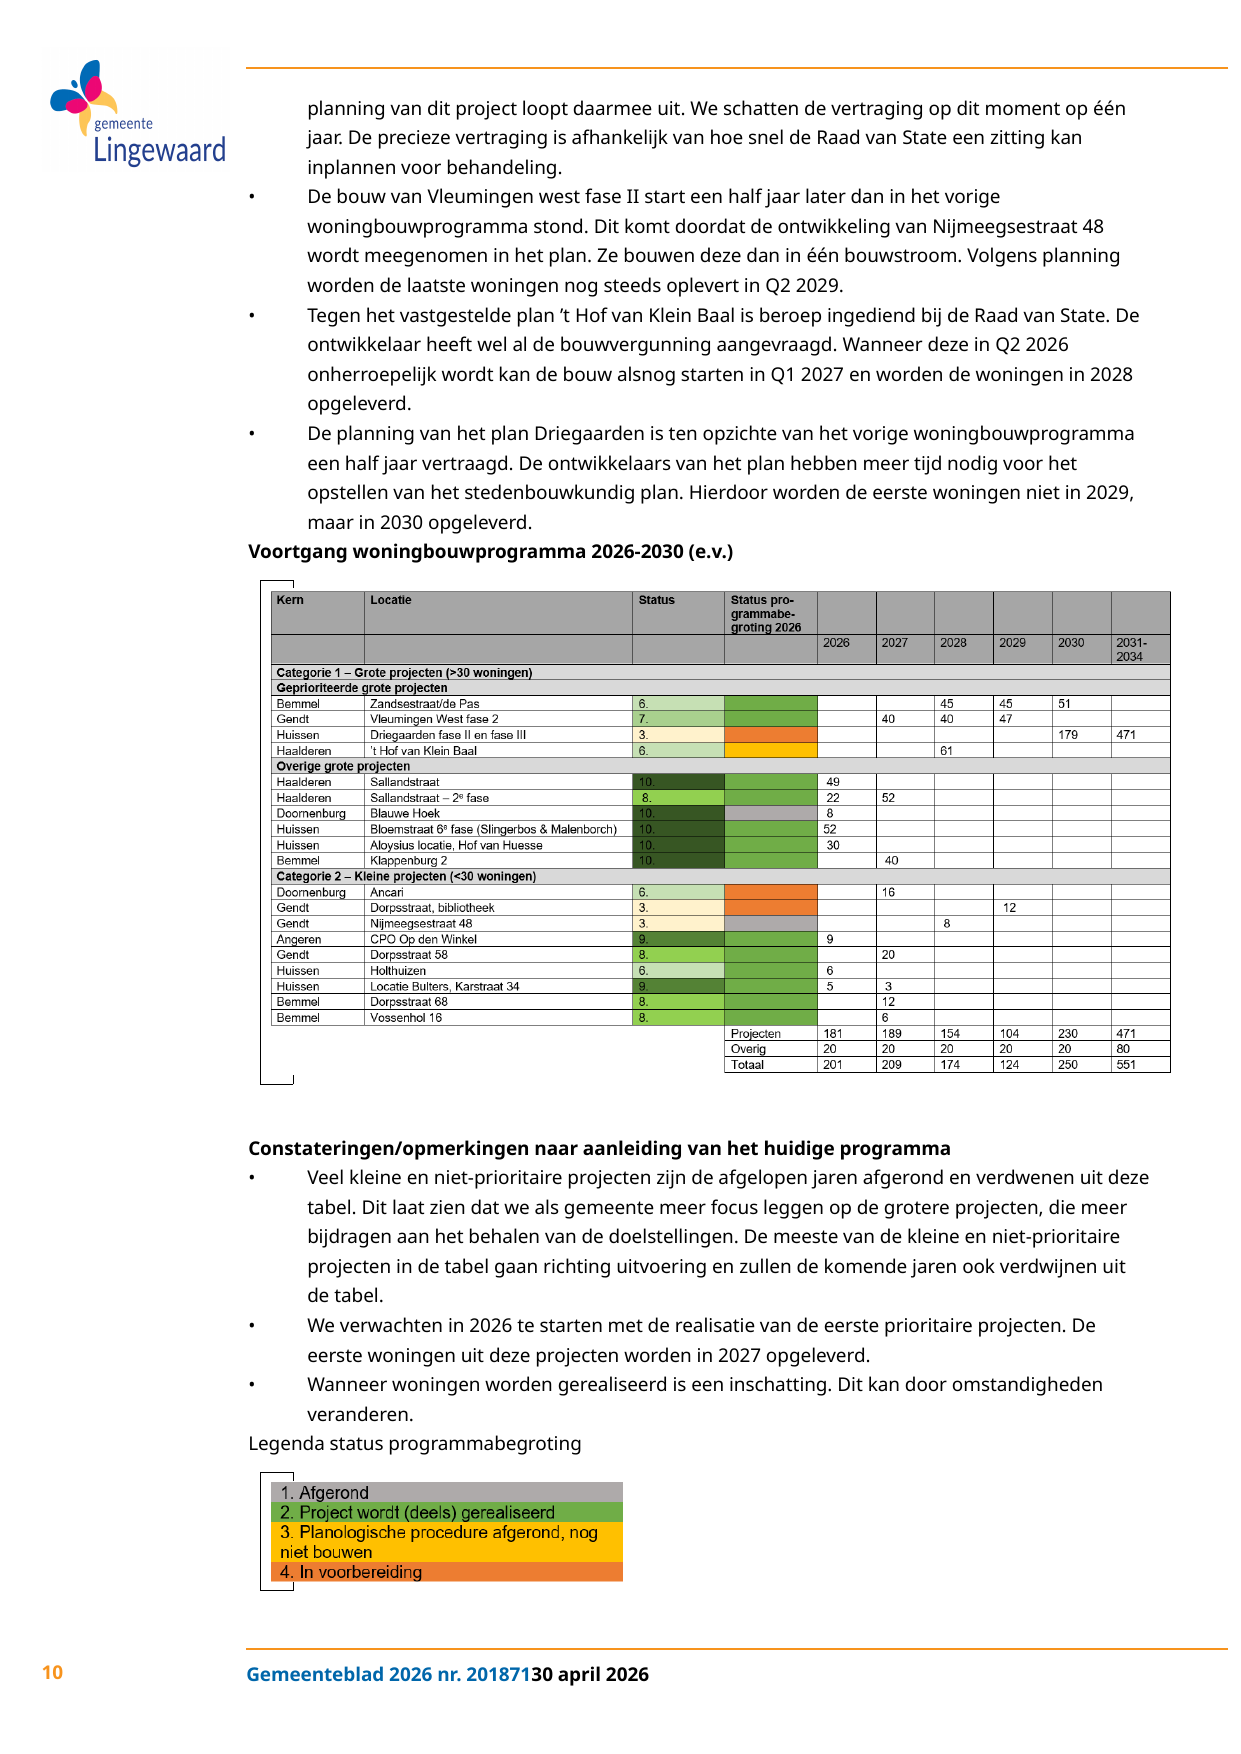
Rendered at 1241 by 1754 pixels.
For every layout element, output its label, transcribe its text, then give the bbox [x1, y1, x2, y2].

list planning van dit project loopt daarmee uit. We schatten de vertraging op dit moment op één jaar. De precieze vertraging is afhankelijk van hoe snel de Raad van State een zitting kan inplannen voor behandeling. [248, 95, 1152, 180]
list Veel kleine en niet-prioritaire projecten zijn de afgelopen jaren afgerond en verdwenen uit deze tabel. Dit laat zien dat we als gemeente meer focus leggen op de grotere projecten, die meer bijdragen aan het behalen van de doelstellingen. De meeste van de kleine en niet-prioritaire projecten in de tabel gaan richting uitvoering en zullen de komende jaren ook verdwijnen uit de tabel. [248, 1164, 1152, 1308]
list De bouw van Vleumingen west fase II start een half jaar later dan in het vorige woningbouwprogramma stond. Dit komt doordat de ontwikkeling van Nijmeegsestraat 48 wordt meegenomen in het plan. Ze bouwen deze dan in één bouwstroom. Volgens planning worden de laatste woningen nog steeds oplevert in Q2 2029. [248, 183, 1152, 298]
list Wanneer woningen worden gerealiseerd is een inschatting. Dit kan door omstandigheden veranderen. [248, 1371, 1152, 1427]
picture [268, 588, 1173, 1075]
picture [268, 1481, 624, 1582]
text Legenda status programmabegroting [248, 1431, 1152, 1456]
picture [41, 47, 231, 172]
text Constateringen/opmerkingen naar aanleiding van het huidige programma [248, 1135, 1152, 1161]
text Voortgang woningbouwprogramma 2026-2030 (e.v.) [248, 538, 1152, 564]
list De planning van het plan Driegaarden is ten opzichte van het vorige woningbouwprogramma een half jaar vertraagd. De ontwikkelaars van het plan hebben meer tijd nodig voor het opstellen van het stedenbouwkundig plan. Hierdoor worden de eerste woningen niet in 2029, maar in 2030 opgeleverd. [248, 420, 1152, 535]
list We verwachten in 2026 te starten met de realisatie van de eerste prioritaire projecten. De eerste woningen uit deze projecten worden in 2027 opgeleverd. [248, 1312, 1152, 1368]
list Tegen het vastgestelde plan ’t Hof van Klein Baal is beroep ingediend bij de Raad van State. De ontwikkelaar heeft wel al de bouwvergunning aangevraagd. Wanneer deze in Q2 2026 onherroepelijk wordt kan de bouw alsnog starten in Q1 2027 en worden de woningen in 2028 opgeleverd. [248, 302, 1152, 416]
